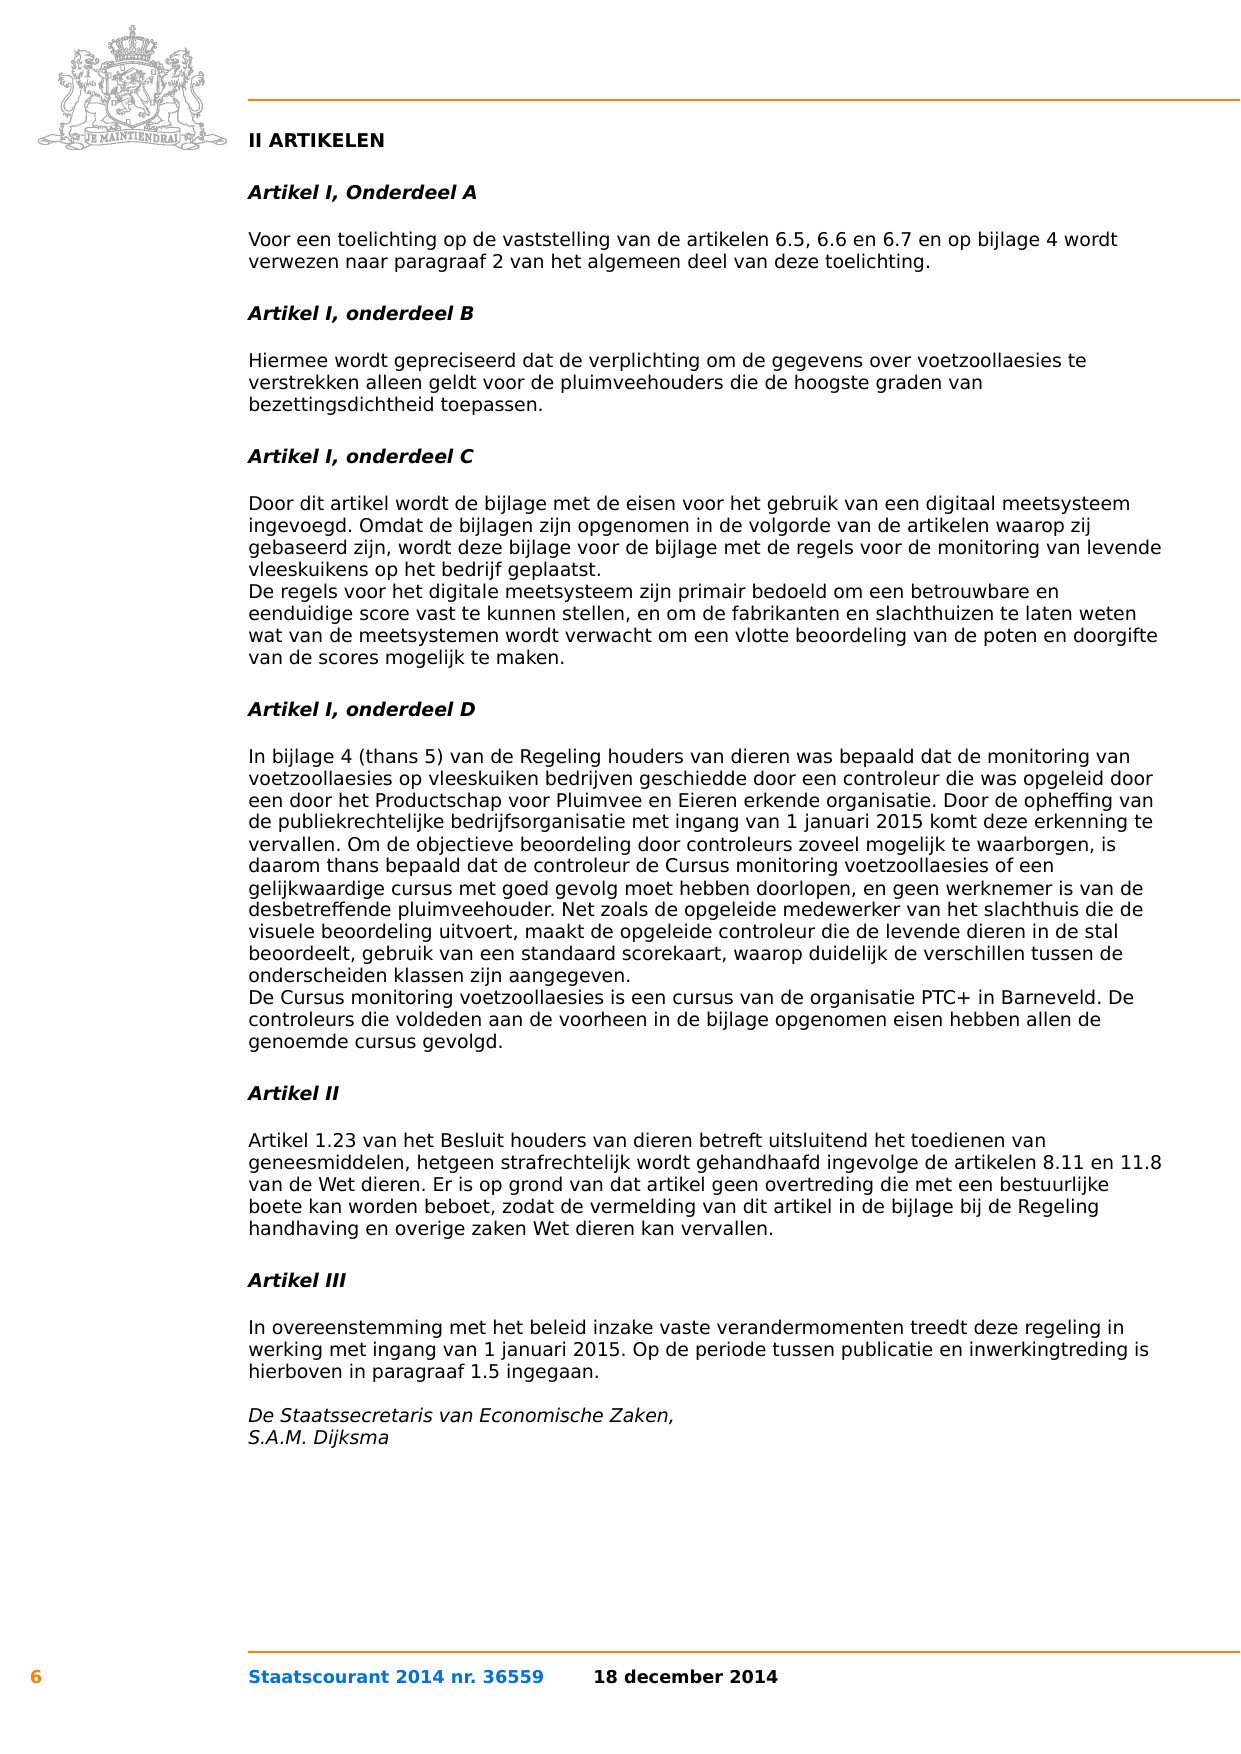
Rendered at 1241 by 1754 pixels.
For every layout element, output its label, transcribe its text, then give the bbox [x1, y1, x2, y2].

text De regels voor het digitale meetsysteem zijn primair bedoeld om een betrouwbare en eenduidige score vast te kunnen stellen, en om de fabrikanten en slachthuizen te laten weten wat van de meetsystemen wordt verwacht om een vlotte beoordeling van de poten en doorgifte van de scores mogelijk te maken. [248, 581, 1163, 668]
text Artikel 1.23 van het Besluit houders van dieren betreft uitsluitend het toedienen van geneesmiddelen, hetgeen strafrechtelijk wordt gehandhaafd ingevolge de artikelen 8.11 en 11.8 van de Wet dieren. Er is op grond van dat artikel geen overtreding die met een bestuurlijke boete kan worden beboet, zodat de vermelding van dit artikel in de bijlage bij de Regeling handhaving en overige zaken Wet dieren kan vervallen. [248, 1130, 1163, 1240]
subtitle Artikel I, Onderdeel A [248, 182, 1163, 204]
subtitle Artikel II [248, 1083, 1163, 1105]
text De Staatssecretaris van Economische Zaken, S.A.M. Dijksma [248, 1405, 1163, 1449]
subtitle Artikel I, onderdeel D [248, 698, 1163, 721]
picture [38, 25, 227, 150]
subtitle Artikel I, onderdeel B [248, 303, 1163, 325]
text Voor een toelichting op de vaststelling van de artikelen 6.5, 6.6 en 6.7 en op bijlage 4 wordt verwezen naar paragraaf 2 van het algemeen deel van deze toelichting. [248, 229, 1163, 273]
subtitle Artikel III [248, 1270, 1163, 1292]
text De Cursus monitoring voetzoollaesies is een cursus van de organisatie PTC+ in Barneveld. De controleurs die voldeden aan de voorheen in de bijlage opgenomen eisen hebben allen de genoemde cursus gevolgd. [248, 987, 1163, 1053]
text Door dit artikel wordt de bijlage met de eisen voor het gebruik van een digitaal meetsysteem ingevoegd. Omdat de bijlagen zijn opgenomen in de volgorde van de artikelen waarop zij gebaseerd zijn, wordt deze bijlage voor de bijlage met de regels voor de monitoring van levende vleeskuikens op het bedrijf geplaatst. [248, 493, 1163, 581]
subtitle II ARTIKELEN [248, 130, 1163, 152]
text In overeenstemming met het beleid inzake vaste verandermomenten treedt deze regeling in werking met ingang van 1 januari 2015. Op de periode tussen publicatie en inwerkingtreding is hierboven in paragraaf 1.5 ingegaan. [248, 1317, 1163, 1383]
text In bijlage 4 (thans 5) van de Regeling houders van dieren was bepaald dat de monitoring van voetzoollaesies op vleeskuiken bedrijven geschiedde door een controleur die was opgeleid door een door het Productschap voor Pluimvee en Eieren erkende organisatie. Door de opheffing van de publiekrechtelijke bedrijfsorganisatie met ingang van 1 januari 2015 komt deze erkenning te vervallen. Om de objectieve beoordeling door controleurs zoveel mogelijk te waarborgen, is daarom thans bepaald dat de controleur de Cursus monitoring voetzoollaesies of een gelijkwaardige cursus met goed gevolg moet hebben doorlopen, en geen werknemer is van de desbetreffende pluimveehouder. Net zoals de opgeleide medewerker van het slachthuis die de visuele beoordeling uitvoert, maakt de opgeleide controleur die de levende dieren in de stal beoordeelt, gebruik van een standaard scorekaart, waarop duidelijk de verschillen tussen de onderscheiden klassen zijn aangegeven. [248, 746, 1163, 987]
subtitle Artikel I, onderdeel C [248, 446, 1163, 468]
text Hiermee wordt gepreciseerd dat de verplichting om de gegevens over voetzoollaesies te verstrekken alleen geldt voor de pluimveehouders die de hoogste graden van bezettingsdichtheid toepassen. [248, 350, 1163, 416]
